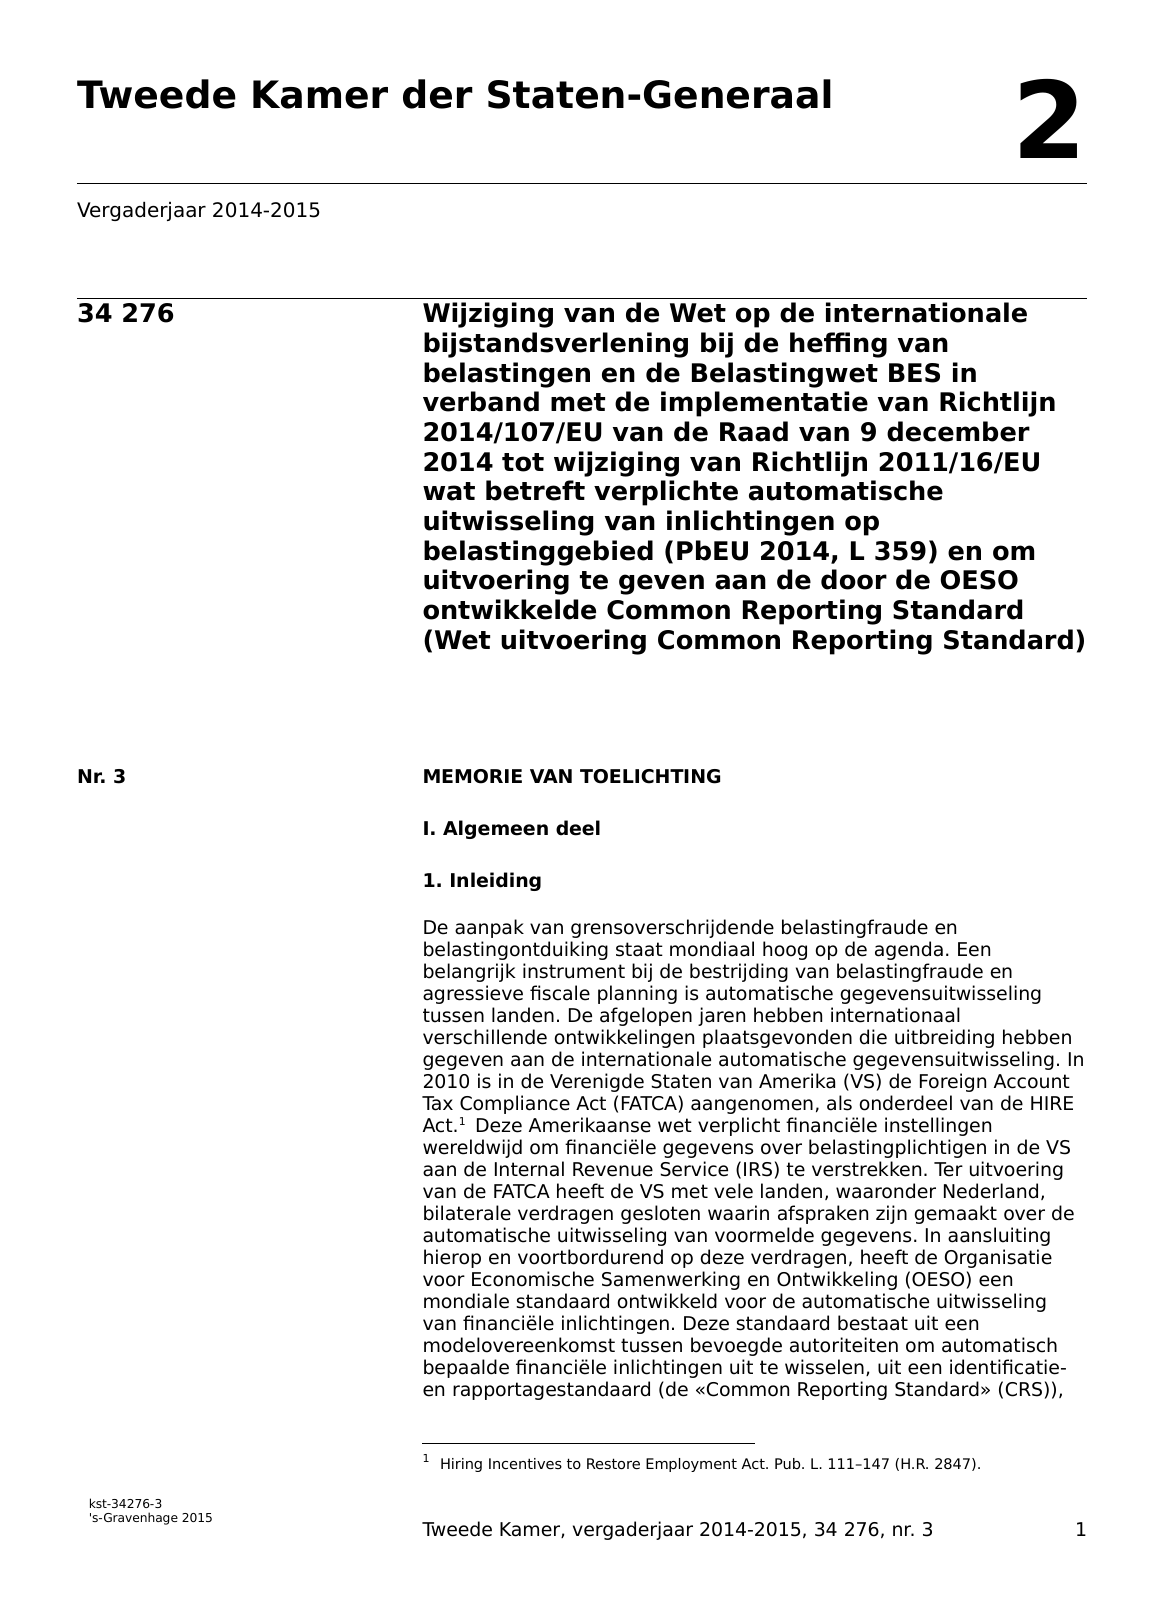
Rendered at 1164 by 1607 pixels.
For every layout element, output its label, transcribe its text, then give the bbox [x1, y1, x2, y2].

subtitle I. Algemeen deel [422, 818, 1087, 840]
text De aanpak van grensoverschrijdende belastingfraude en belastingontduiking staat mondiaal hoog op de agenda. Een belangrijk instrument bij de bestrijding van belastingfraude en agressieve fiscale planning is automatische gegevensuitwisseling tussen landen. De afgelopen jaren hebben internationaal verschillende ontwikkelingen plaatsgevonden die uitbreiding hebben gegeven aan de internationale automatische gegevensuitwisseling. In 2010 is in de Verenigde Staten van Amerika (VS) de Foreign Account Tax Compliance Act (FATCA) aangenomen, als onderdeel van de HIRE Act. Deze Amerikaanse wet verplicht financiële instellingen wereldwijd om financiële gegevens over belastingplichtigen in de VS aan de Internal Revenue Service (IRS) te verstrekken. Ter uitvoering van de FATCA heeft de VS met vele landen, waaronder Nederland, bilaterale verdragen gesloten waarin afspraken zijn gemaakt over de automatische uitwisseling van voormelde gegevens. In aansluiting hierop en voortbordurend op deze verdragen, heeft de Organisatie voor Economische Samenwerking en Ontwikkeling (OESO) een mondiale standaard ontwikkeld voor de automatische uitwisseling van financiële inlichtingen. Deze standaard bestaat uit een modelovereenkomst tussen bevoegde autoriteiten om automatisch bepaalde financiële inlichtingen uit te wisselen, uit een identificatie- en rapportagestandaard (de «Common Reporting Standard» (CRS)), [422, 917, 1087, 1401]
text kst-34276-3 [88, 1497, 323, 1511]
subtitle 34 276 Wijziging van de Wet op de internationale bijstandsverlening bij de heffing van belastingen en de Belastingwet BES in verband met de implementatie van Richtlijn 2014/107/EU van de Raad van 9 december 2014 tot wijziging van Richtlijn 2011/16/EU wat betreft verplichte automatische uitwisseling van inlichtingen op belastinggebied (PbEU 2014, L 359) en om uitvoering te geven aan de door de OESO ontwikkelde Common Reporting Standard (Wet uitvoering Common Reporting Standard) [77, 299, 1087, 655]
text 's-Gravenhage 2015 [88, 1511, 323, 1525]
table_header 2 [886, 59, 1087, 183]
subtitle 1. Inleiding [422, 870, 1087, 892]
text Hiring Incentives to Restore Employment Act. Pub. L. 111–147 (H.R. 2847). [422, 1452, 1087, 1474]
subtitle Nr. 3 MEMORIE VAN TOELICHTING [77, 766, 1087, 788]
table_header Tweede Kamer der Staten-Generaal [77, 59, 886, 183]
table_cell Vergaderjaar 2014-2015 [77, 184, 1087, 298]
